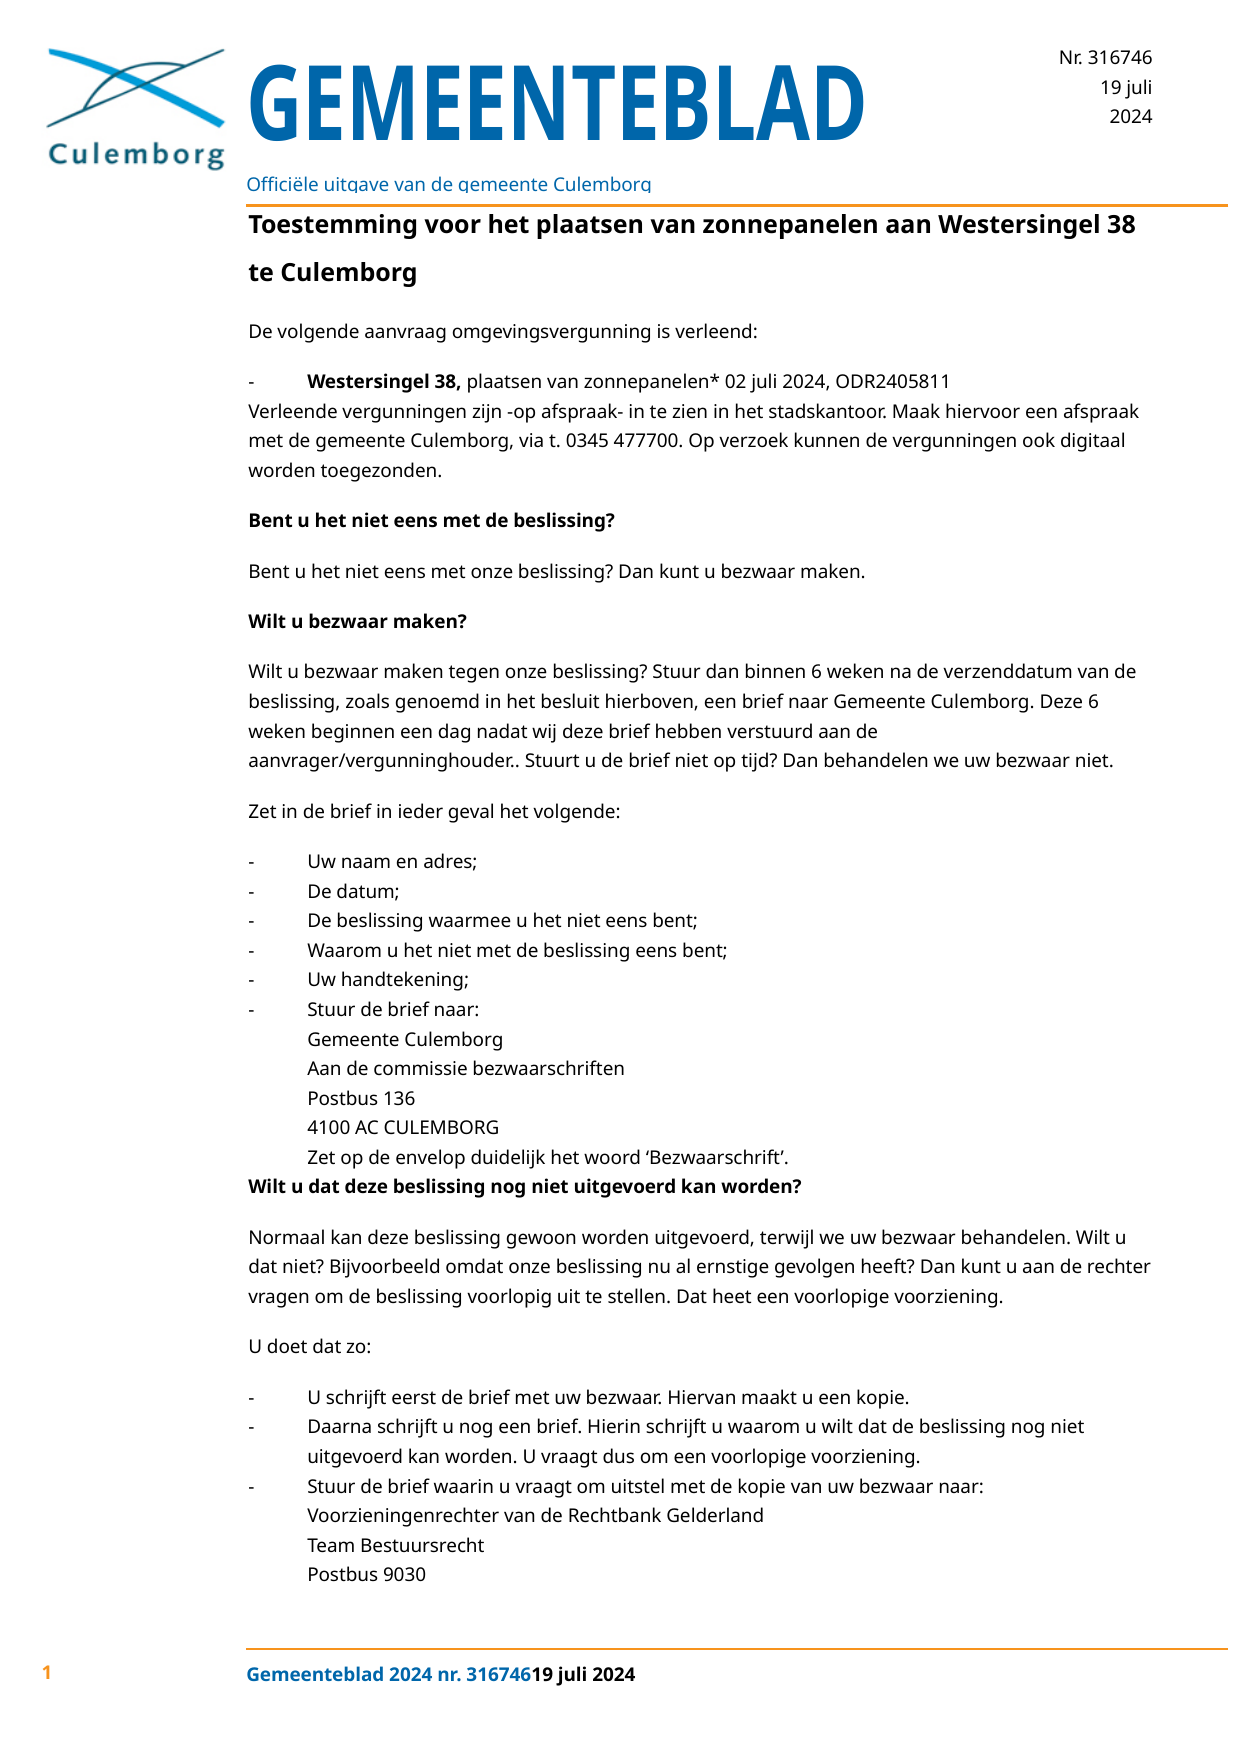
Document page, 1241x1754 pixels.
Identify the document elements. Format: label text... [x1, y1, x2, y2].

list Voorzieningenrechter van de Rechtbank Gelderland [248, 1502, 1152, 1528]
text De volgende aanvraag omgevingsvergunning is verleend: [248, 318, 1152, 344]
list Stuur de brief naar: [248, 996, 1152, 1022]
list De datum; [248, 878, 1152, 904]
text Verleende vergunningen zijn -op afspraak- in te zien in het stadskantoor. Maak hiervoor een afspraak met de gemeente Culemborg, via t. 0345 477700. Op verzoek kunnen de vergunningen ook digitaal worden toegezonden. [248, 398, 1152, 483]
list Stuur de brief waarin u vraagt om uitstel met de kopie van uw bezwaar naar: [248, 1473, 1152, 1499]
list Zet op de envelop duidelijk het woord ‘Bezwaarschrift’. [248, 1144, 1152, 1170]
text Toestemming voor het plaatsen van zonnepanelen aan Westersingel 38 te Culemborg [248, 207, 1152, 288]
list Daarna schrijft u nog een brief. Hierin schrijft u waarom u wilt dat de beslissing nog niet uitgevoerd kan worden. U vraagt dus om een voorlopige voorziening. [248, 1414, 1152, 1469]
text Zet in de brief in ieder geval het volgende: [248, 798, 1152, 824]
list Gemeente Culemborg [248, 1026, 1152, 1052]
list Team Bestuursrecht [248, 1532, 1152, 1558]
list Postbus 9030 [248, 1562, 1152, 1587]
list Uw naam en adres; [248, 848, 1152, 874]
list De beslissing waarmee u het niet eens bent; [248, 907, 1152, 933]
text Bent u het niet eens met onze beslissing? Dan kunt u bezwaar maken. [248, 558, 1152, 584]
text Bent u het niet eens met de beslissing? [248, 507, 1152, 533]
list Waarom u het niet met de beslissing eens bent; [248, 937, 1152, 963]
text U doet dat zo: [248, 1334, 1152, 1359]
text Wilt u bezwaar maken? [248, 608, 1152, 634]
text Wilt u dat deze beslissing nog niet uitgevoerd kan worden? [248, 1174, 1152, 1199]
list Uw handtekening; [248, 967, 1152, 992]
list U schrijft eerst de brief met uw bezwaar. Hiervan maakt u een kopie. [248, 1384, 1152, 1410]
text Normaal kan deze beslissing gewoon worden uitgevoerd, terwijl we uw bezwaar behandelen. Wilt u dat niet? Bijvoorbeeld omdat onze beslissing nu al ernstige gevolgen heeft? Dan kunt u aan de rechter vragen om de beslissing voorlopig uit te stellen. Dat heet een voorlopige voorziening. [248, 1224, 1152, 1309]
list Postbus 136 [248, 1085, 1152, 1111]
picture [41, 47, 231, 172]
list Aan de commissie bezwaarschriften [248, 1055, 1152, 1081]
list Westersingel 38, plaatsen van zonnepanelen* 02 juli 2024, ODR2405811 [248, 368, 1152, 394]
list 4100 AC CULEMBORG [248, 1114, 1152, 1140]
text Wilt u bezwaar maken tegen onze beslissing? Stuur dan binnen 6 weken na de verzenddatum van de beslissing, zoals genoemd in het besluit hierboven, een brief naar Gemeente Culemborg. Deze 6 weken beginnen een dag nadat wij deze brief hebben verstuurd aan de aanvrager/vergunninghouder.. Stuurt u de brief niet op tijd? Dan behandelen we uw bezwaar niet. [248, 659, 1152, 773]
